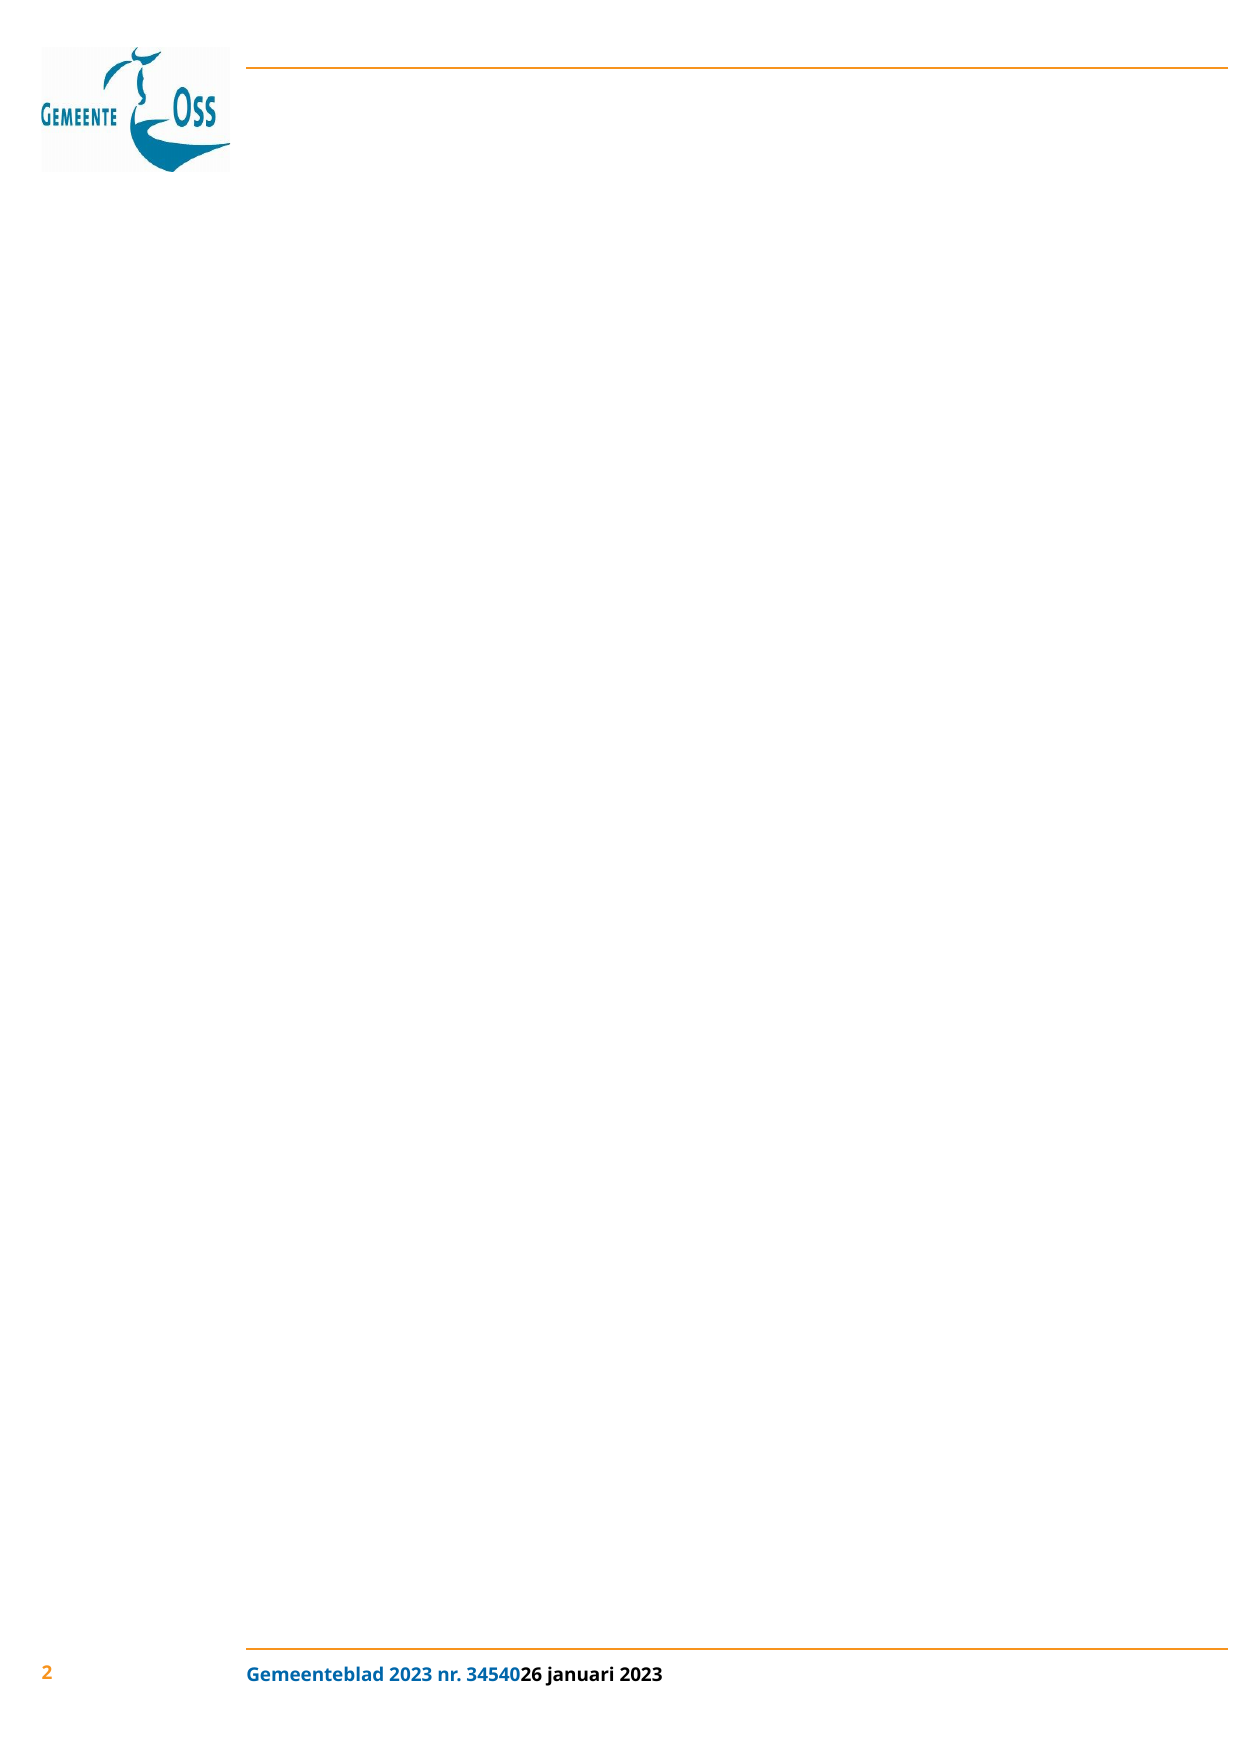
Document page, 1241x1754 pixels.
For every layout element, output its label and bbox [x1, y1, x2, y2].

picture [41, 47, 231, 172]
